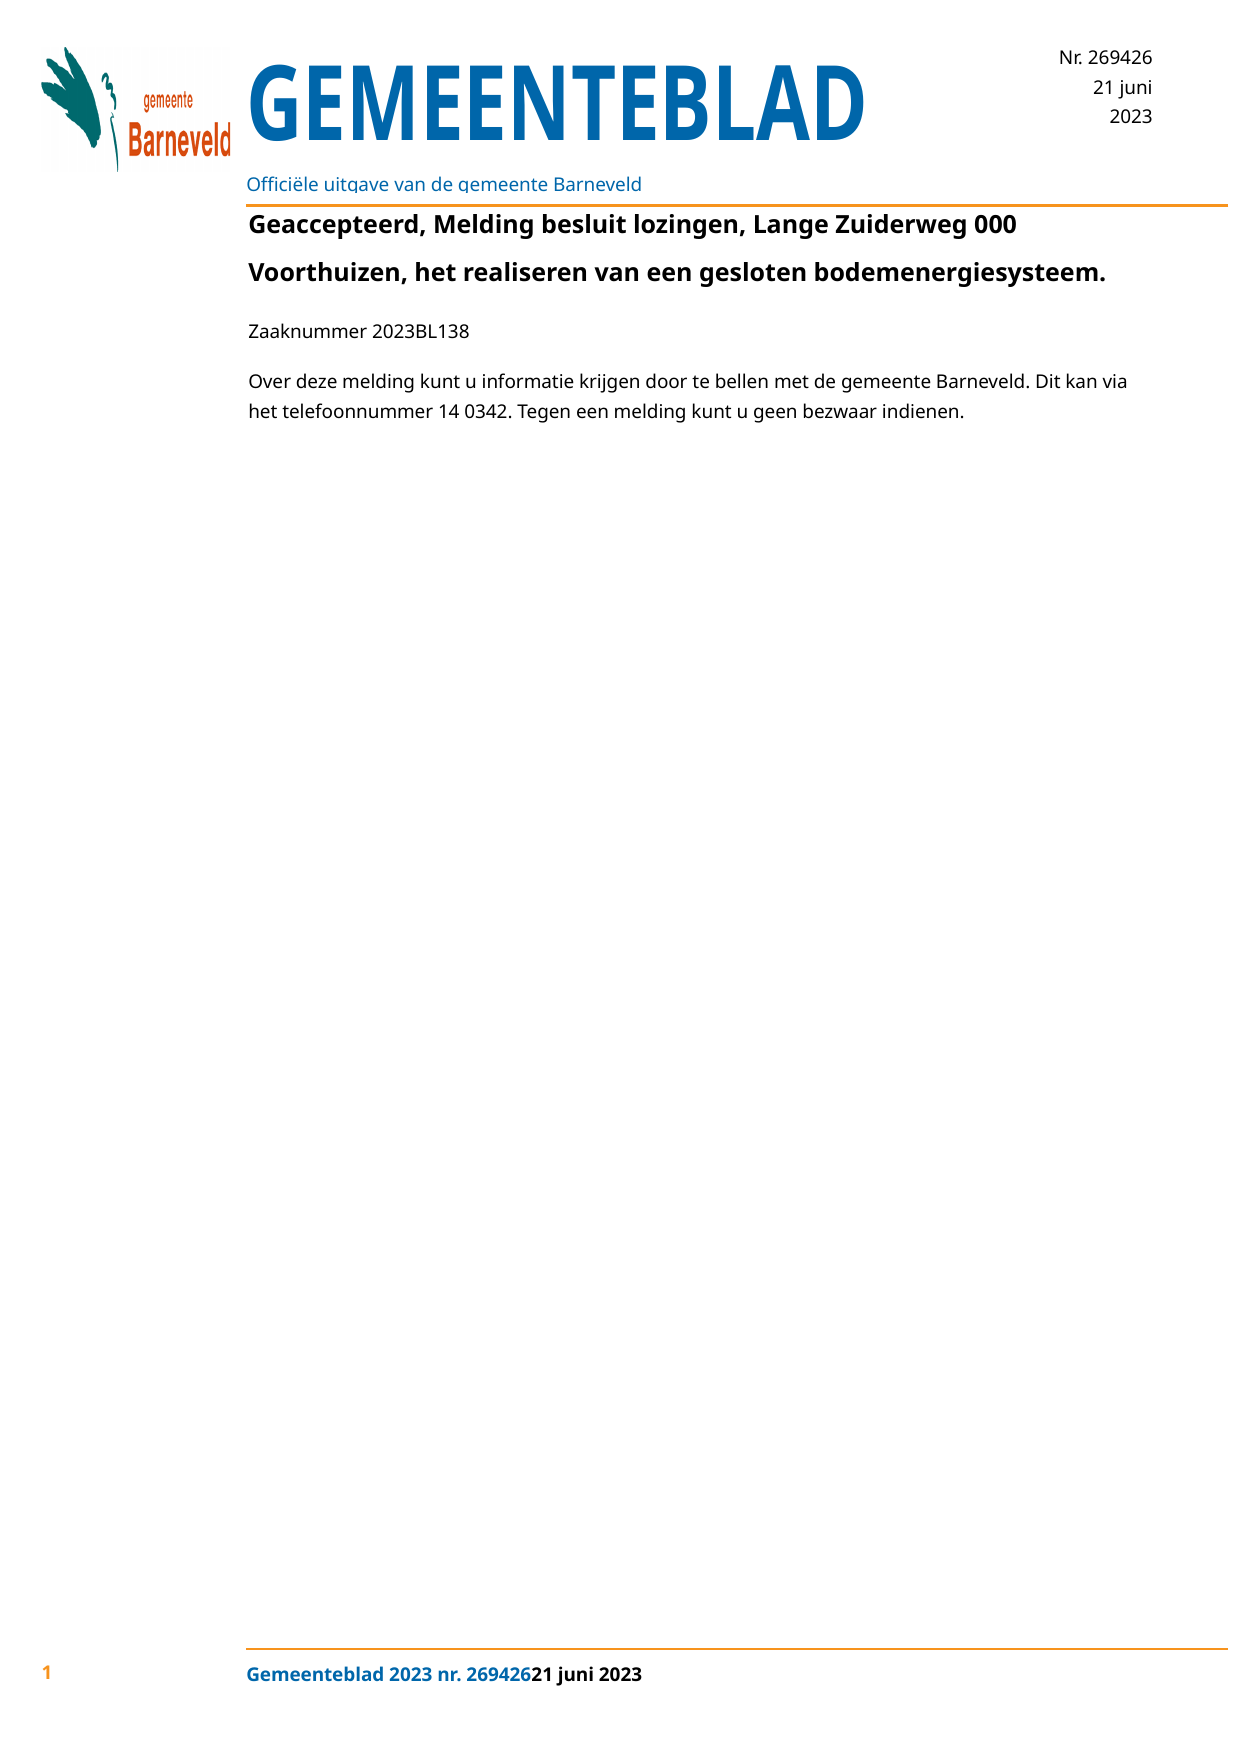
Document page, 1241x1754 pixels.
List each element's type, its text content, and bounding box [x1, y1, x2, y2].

text Zaaknummer 2023BL138 [248, 318, 1152, 344]
picture [41, 47, 231, 172]
text Geaccepteerd, Melding besluit lozingen, Lange Zuiderweg 000 Voorthuizen, het realiseren van een gesloten bodemenergiesysteem. [248, 207, 1152, 288]
text Over deze melding kunt u informatie krijgen door te bellen met de gemeente Barneveld. Dit kan via het telefoonnummer 14 0342. Tegen een melding kunt u geen bezwaar indienen. [248, 368, 1152, 424]
